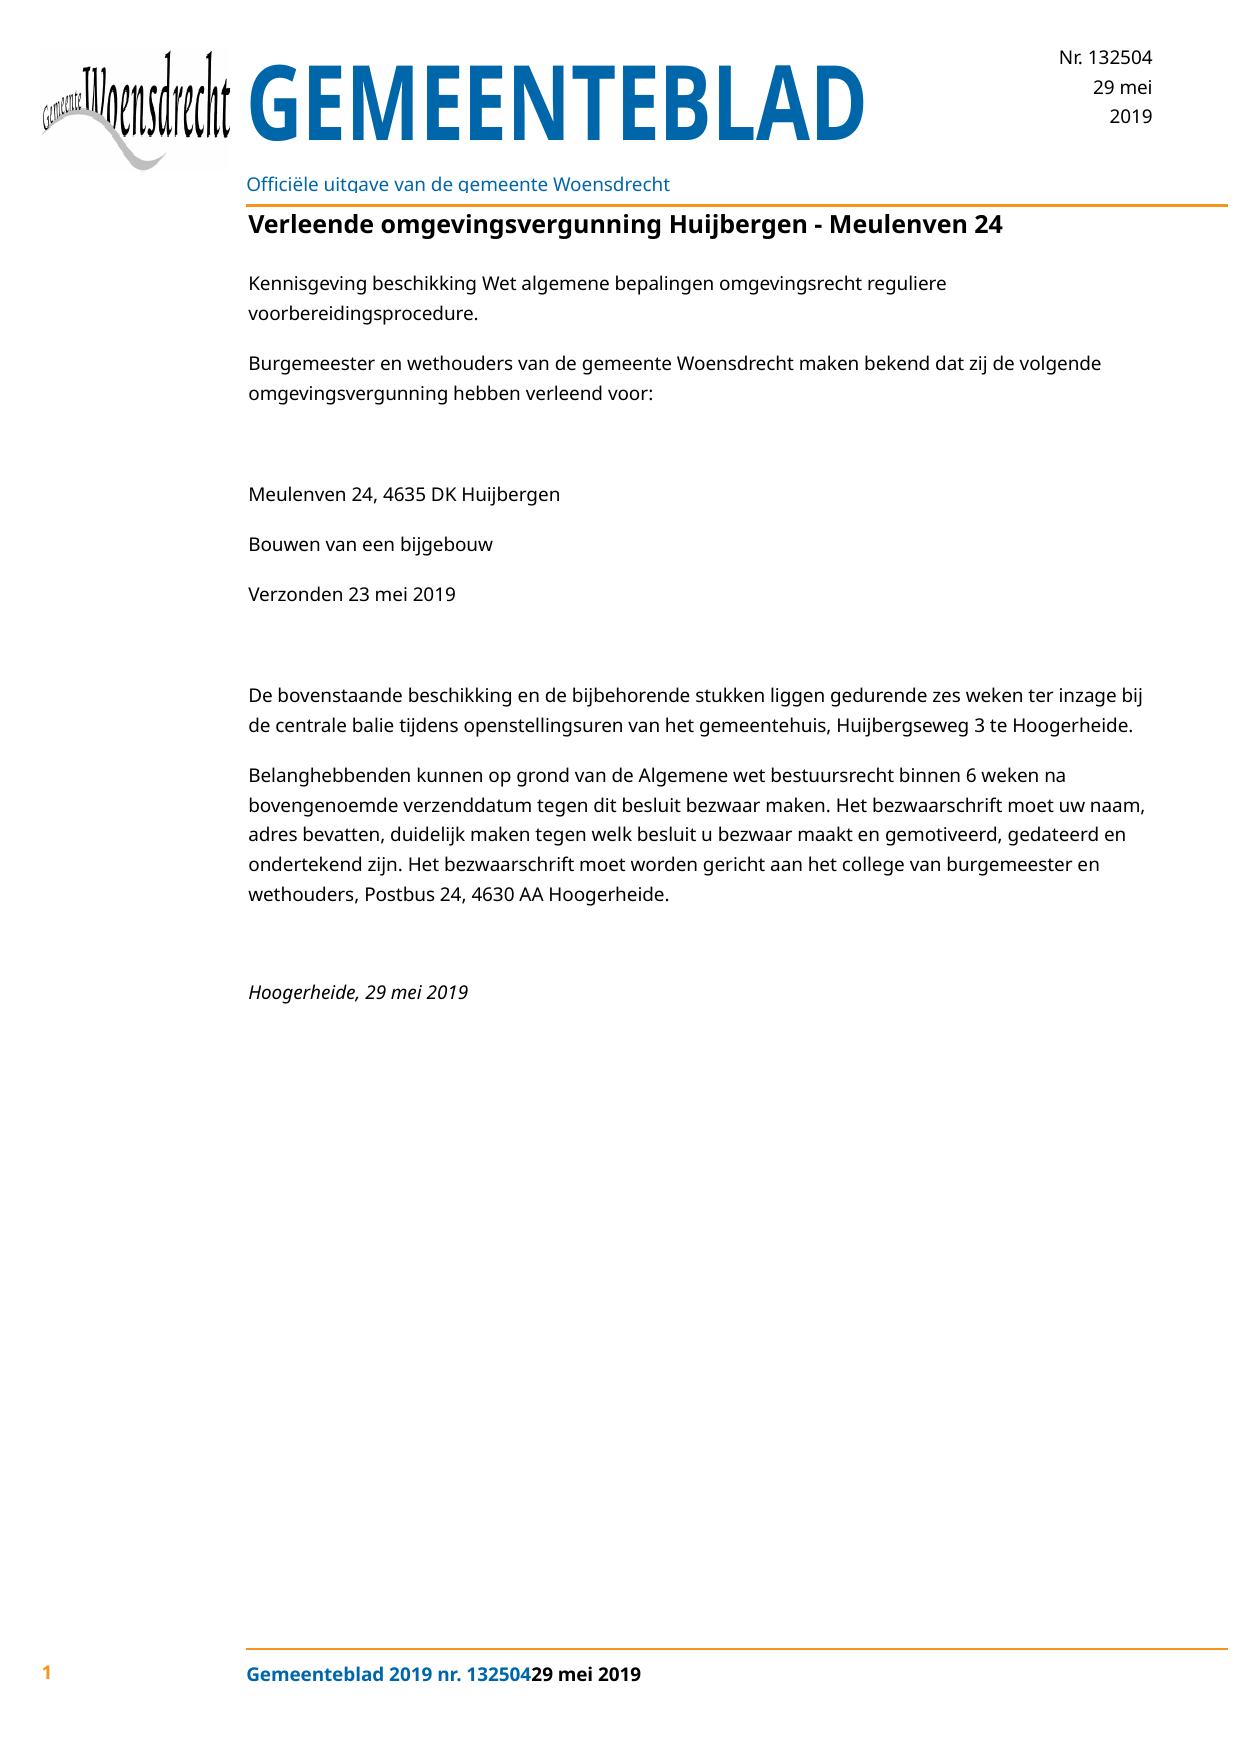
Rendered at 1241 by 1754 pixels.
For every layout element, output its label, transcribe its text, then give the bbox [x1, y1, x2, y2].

text Burgemeester en wethouders van de gemeente Woensdrecht maken bekend dat zij de volgende omgevingsvergunning hebben verleend voor: [248, 350, 1152, 406]
text Belanghebbenden kunnen op grond van de Algemene wet bestuursrecht binnen 6 weken na bovengenoemde verzenddatum tegen dit besluit bezwaar maken. Het bezwaarschrift moet uw naam, adres bevatten, duidelijk maken tegen welk besluit u bezwaar maakt en gemotiveerd, gedateerd en ondertekend zijn. Het bezwaarschrift moet worden gericht aan het college van burgemeester en wethouders, Postbus 24, 4630 AA Hoogerheide. [248, 762, 1152, 906]
picture [41, 47, 231, 172]
text Kennisgeving beschikking Wet algemene bepalingen omgevingsrecht reguliere voorbereidingsprocedure. [248, 270, 1152, 326]
text De bovenstaande beschikking en de bijbehorende stukken liggen gedurende zes weken ter inzage bij de centrale balie tijdens openstellingsuren van het gemeentehuis, Huijbergseweg 3 te Hoogerheide. [248, 682, 1152, 738]
text Verleende omgevingsvergunning Huijbergen - Meulenven 24 [248, 207, 1152, 241]
text Verzonden 23 mei 2019 [248, 582, 1152, 607]
text Hoogerheide, 29 mei 2019 [248, 979, 1152, 1005]
text Bouwen van een bijgebouw [248, 531, 1152, 557]
text Meulenven 24, 4635 DK Huijbergen [248, 481, 1152, 506]
